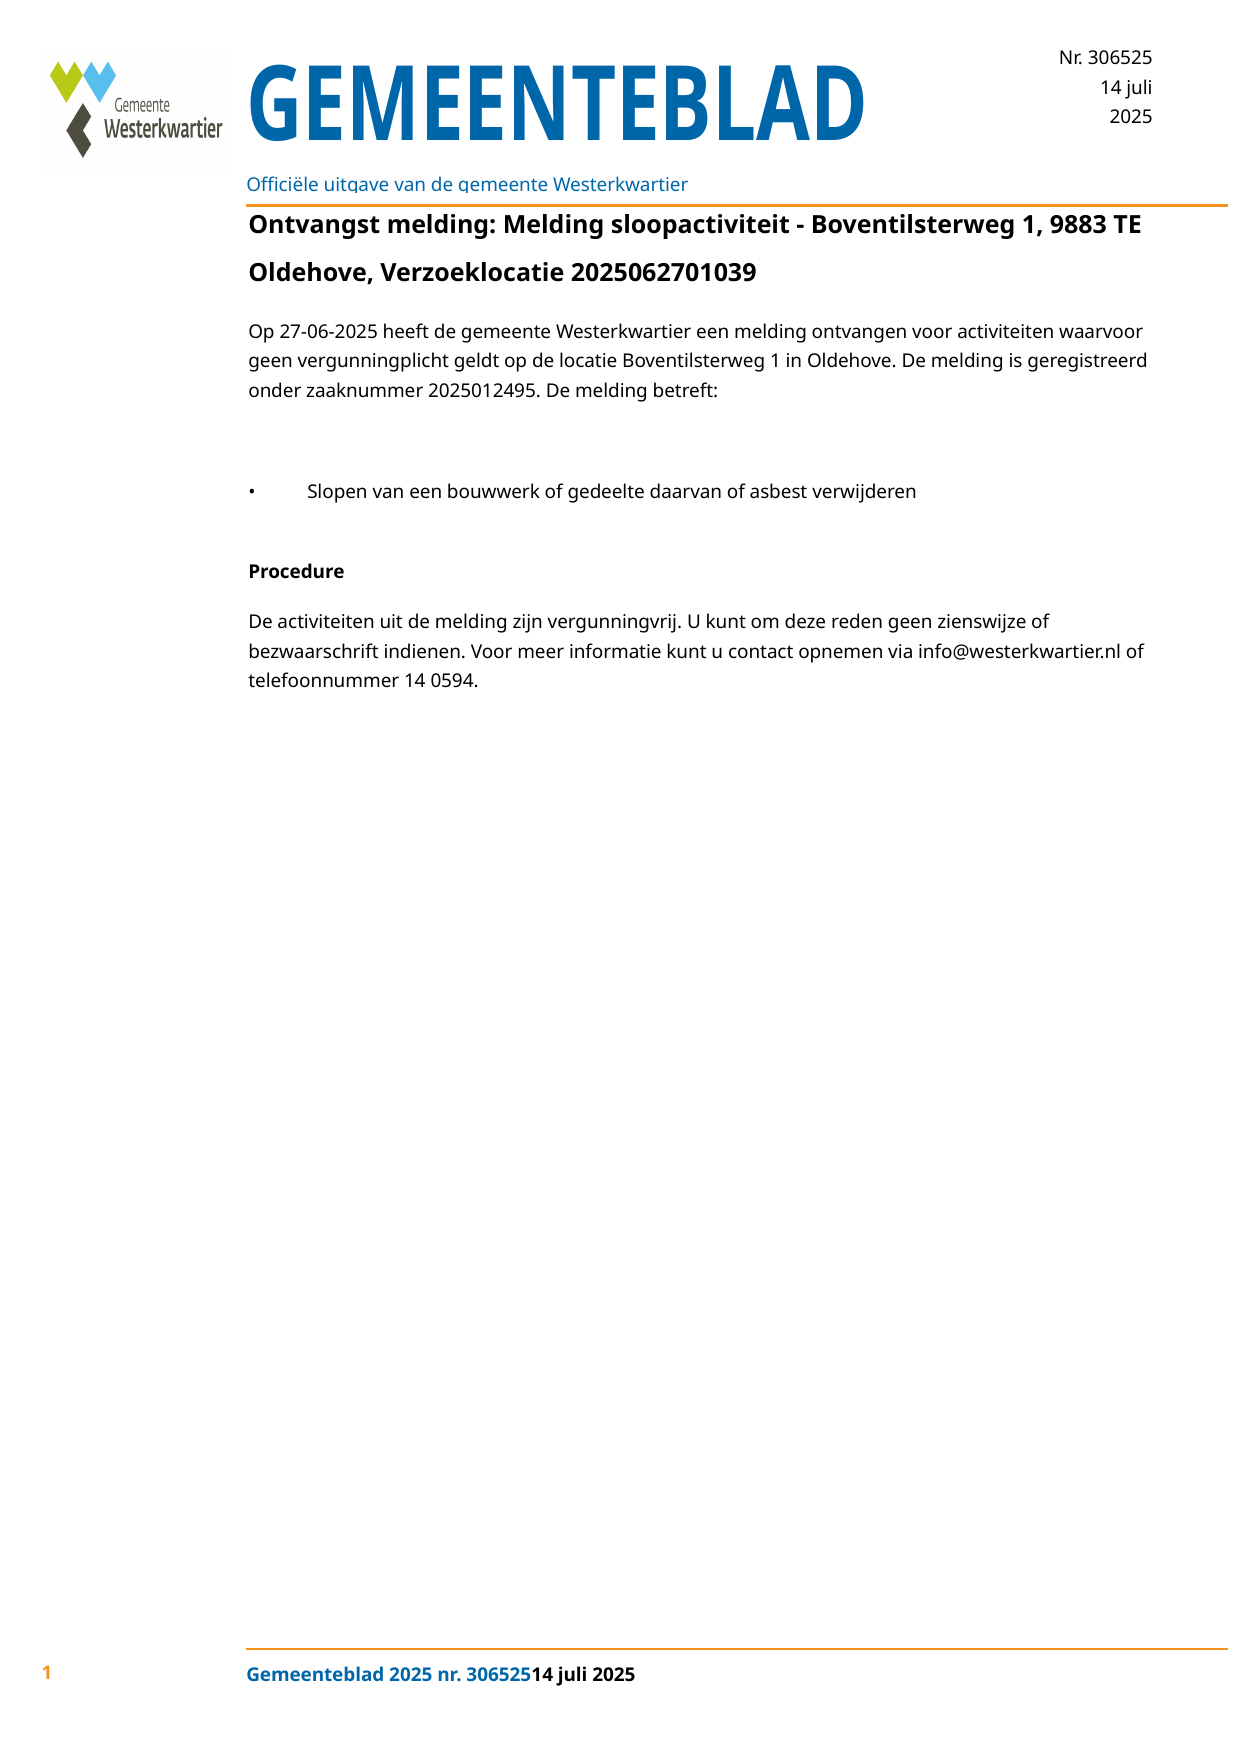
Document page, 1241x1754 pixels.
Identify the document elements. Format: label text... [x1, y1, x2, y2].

text De activiteiten uit de melding zijn vergunningvrij. U kunt om deze reden geen zienswijze of bezwaarschrift indienen. Voor meer informatie kunt u contact opnemen via info@westerkwartier.nl of telefoonnummer 14 0594. [248, 608, 1152, 693]
text Ontvangst melding: Melding sloopactiviteit - Boventilsterweg 1, 9883 TE Oldehove, Verzoeklocatie 2025062701039 [248, 207, 1152, 288]
text Op 27-06-2025 heeft de gemeente Westerkwartier een melding ontvangen voor activiteiten waarvoor geen vergunningplicht geldt op de locatie Boventilsterweg 1 in Oldehove. De melding is geregistreerd onder zaaknummer 2025012495. De melding betreft: [248, 318, 1152, 403]
list Slopen van een bouwwerk of gedeelte daarvan of asbest verwijderen [248, 478, 1152, 504]
picture [41, 47, 231, 172]
text Procedure [248, 558, 1152, 584]
